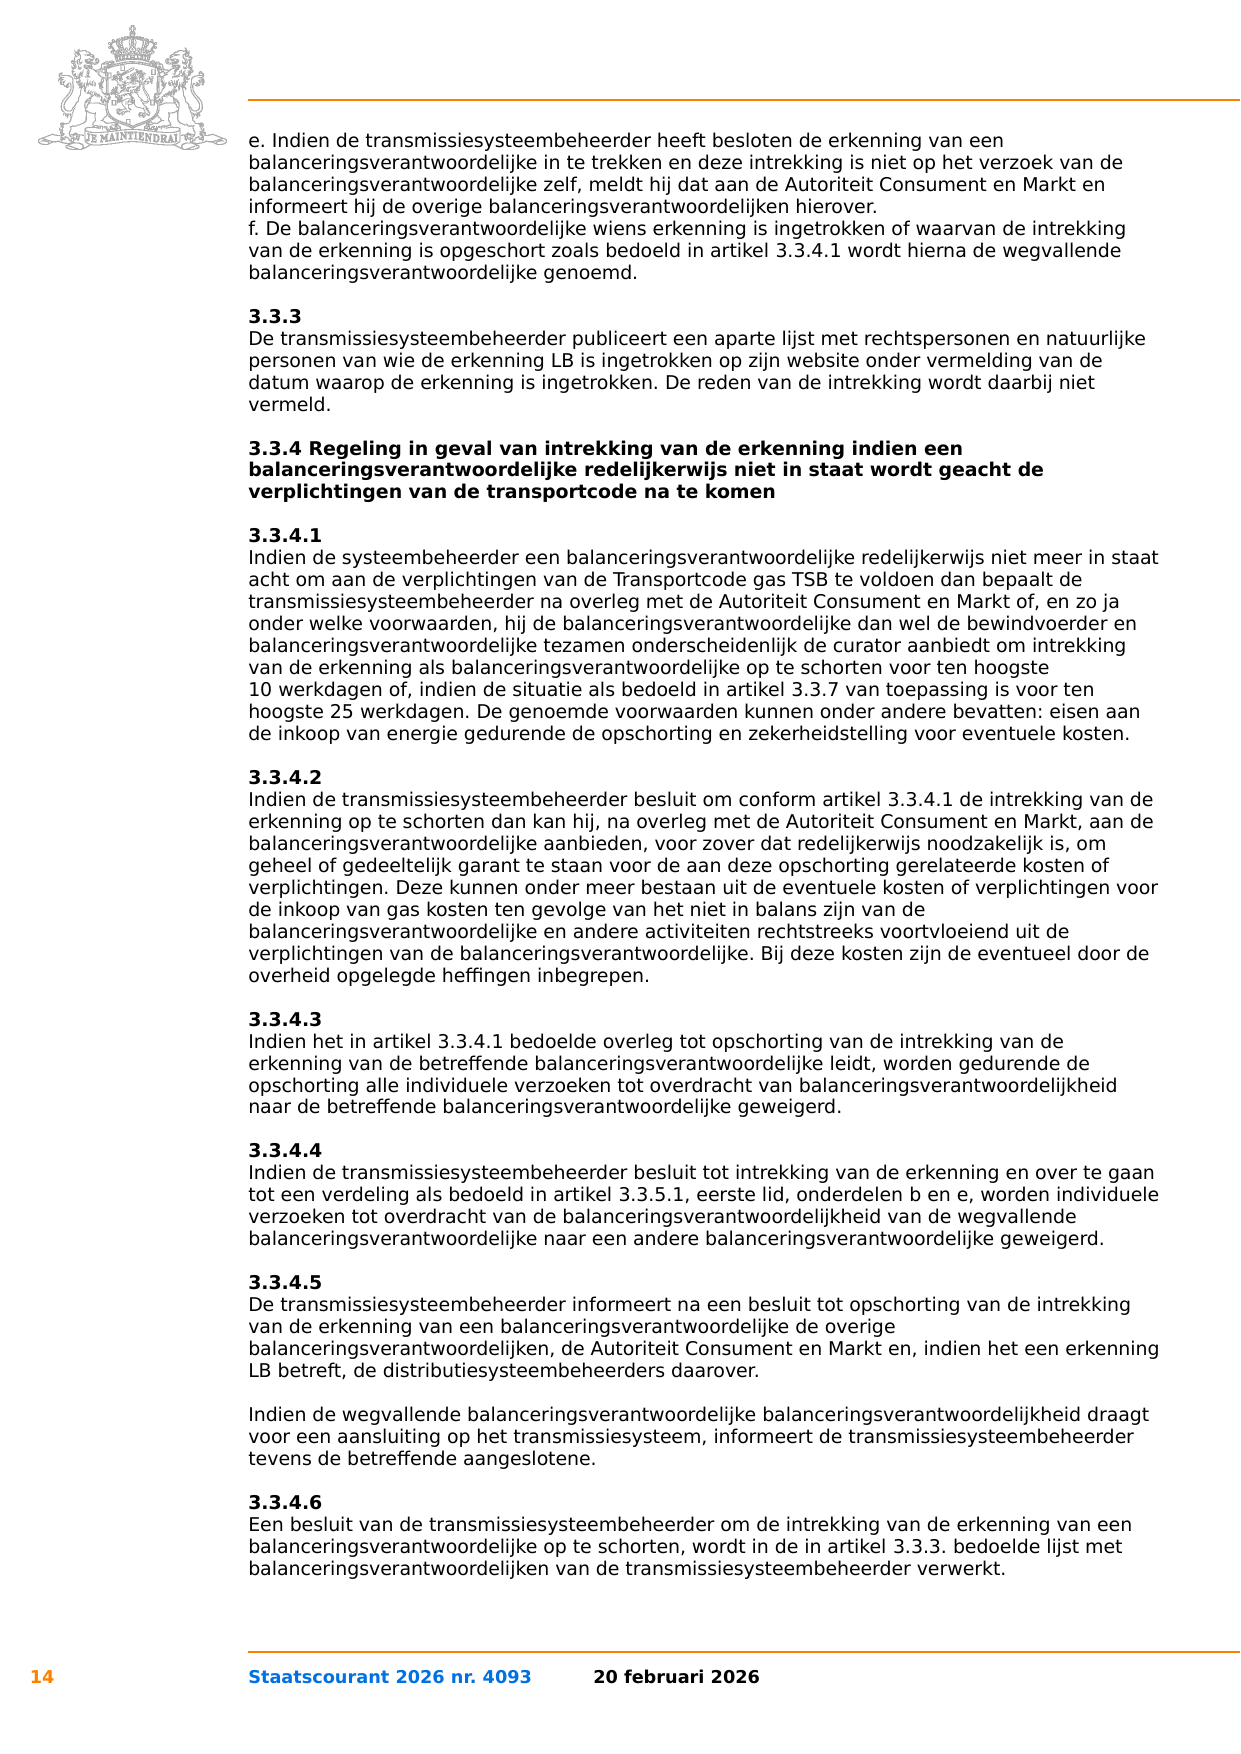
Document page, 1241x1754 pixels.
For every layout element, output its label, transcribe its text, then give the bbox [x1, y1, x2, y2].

text f. De balanceringsverantwoordelijke wiens erkenning is ingetrokken of waarvan de intrekking van de erkenning is opgeschort zoals bedoeld in artikel 3.3.4.1 wordt hierna de wegvallende balanceringsverantwoordelijke genoemd. [248, 218, 1163, 284]
text De transmissiesysteembeheerder informeert na een besluit tot opschorting van de intrekking van de erkenning van een balanceringsverantwoordelijke de overige balanceringsverantwoordelijken, de Autoriteit Consument en Markt en, indien het een erkenning LB betreft, de distributiesysteembeheerders daarover. [248, 1294, 1163, 1382]
text Indien de systeembeheerder een balanceringsverantwoordelijke redelijkerwijs niet meer in staat acht om aan de verplichtingen van de Transportcode gas TSB te voldoen dan bepaalt de transmissiesysteembeheerder na overleg met de Autoriteit Consument en Markt of, en zo ja onder welke voorwaarden, hij de balanceringsverantwoordelijke dan wel de bewindvoerder en balanceringsverantwoordelijke tezamen onderscheidenlijk de curator aanbiedt om intrekking van de erkenning als balanceringsverantwoordelijke op te schorten voor ten hoogste 10 werkdagen of, indien de situatie als bedoeld in artikel 3.3.7 van toepassing is voor ten hoogste 25 werkdagen. De genoemde voorwaarden kunnen onder andere bevatten: eisen aan de inkoop van energie gedurende de opschorting en zekerheidstelling voor eventuele kosten. [248, 547, 1163, 745]
text 3.3.4.3 [248, 1008, 1163, 1031]
text 3.3.4.5 [248, 1272, 1163, 1294]
text 3.3.4.4 [248, 1140, 1163, 1162]
picture [38, 25, 227, 150]
text e. Indien de transmissiesysteembeheerder heeft besloten de erkenning van een balanceringsverantwoordelijke in te trekken en deze intrekking is niet op het verzoek van de balanceringsverantwoordelijke zelf, meldt hij dat aan de Autoriteit Consument en Markt en informeert hij de overige balanceringsverantwoordelijken hierover. [248, 130, 1163, 218]
text 3.3.4.6 [248, 1492, 1163, 1514]
text Indien het in artikel 3.3.4.1 bedoelde overleg tot opschorting van de intrekking van de erkenning van de betreffende balanceringsverantwoordelijke leidt, worden gedurende de opschorting alle individuele verzoeken tot overdracht van balanceringsverantwoordelijkheid naar de betreffende balanceringsverantwoordelijke geweigerd. [248, 1031, 1163, 1118]
text Indien de wegvallende balanceringsverantwoordelijke balanceringsverantwoordelijkheid draagt voor een aansluiting op het transmissiesysteem, informeert de transmissiesysteembeheerder tevens de betreffende aangeslotene. [248, 1404, 1163, 1470]
text 3.3.4.2 [248, 767, 1163, 789]
text 3.3.4.1 [248, 525, 1163, 547]
text 3.3.4 Regeling in geval van intrekking van de erkenning indien een balanceringsverantwoordelijke redelijkerwijs niet in staat wordt geacht de verplichtingen van de transportcode na te komen [248, 437, 1163, 503]
text Indien de transmissiesysteembeheerder besluit om conform artikel 3.3.4.1 de intrekking van de erkenning op te schorten dan kan hij, na overleg met de Autoriteit Consument en Markt, aan de balanceringsverantwoordelijke aanbieden, voor zover dat redelijkerwijs noodzakelijk is, om geheel of gedeeltelijk garant te staan voor de aan deze opschorting gerelateerde kosten of verplichtingen. Deze kunnen onder meer bestaan uit de eventuele kosten of verplichtingen voor de inkoop van gas kosten ten gevolge van het niet in balans zijn van de balanceringsverantwoordelijke en andere activiteiten rechtstreeks voortvloeiend uit de verplichtingen van de balanceringsverantwoordelijke. Bij deze kosten zijn de eventueel door de overheid opgelegde heffingen inbegrepen. [248, 789, 1163, 987]
text De transmissiesysteembeheerder publiceert een aparte lijst met rechtspersonen en natuurlijke personen van wie de erkenning LB is ingetrokken op zijn website onder vermelding van de datum waarop de erkenning is ingetrokken. De reden van de intrekking wordt daarbij niet vermeld. [248, 328, 1163, 416]
text Indien de transmissiesysteembeheerder besluit tot intrekking van de erkenning en over te gaan tot een verdeling als bedoeld in artikel 3.3.5.1, eerste lid, onderdelen b en e, worden individuele verzoeken tot overdracht van de balanceringsverantwoordelijkheid van de wegvallende balanceringsverantwoordelijke naar een andere balanceringsverantwoordelijke geweigerd. [248, 1162, 1163, 1250]
text Een besluit van de transmissiesysteembeheerder om de intrekking van de erkenning van een balanceringsverantwoordelijke op te schorten, wordt in de in artikel 3.3.3. bedoelde lijst met balanceringsverantwoordelijken van de transmissiesysteembeheerder verwerkt. [248, 1514, 1163, 1579]
text 3.3.3 [248, 306, 1163, 328]
